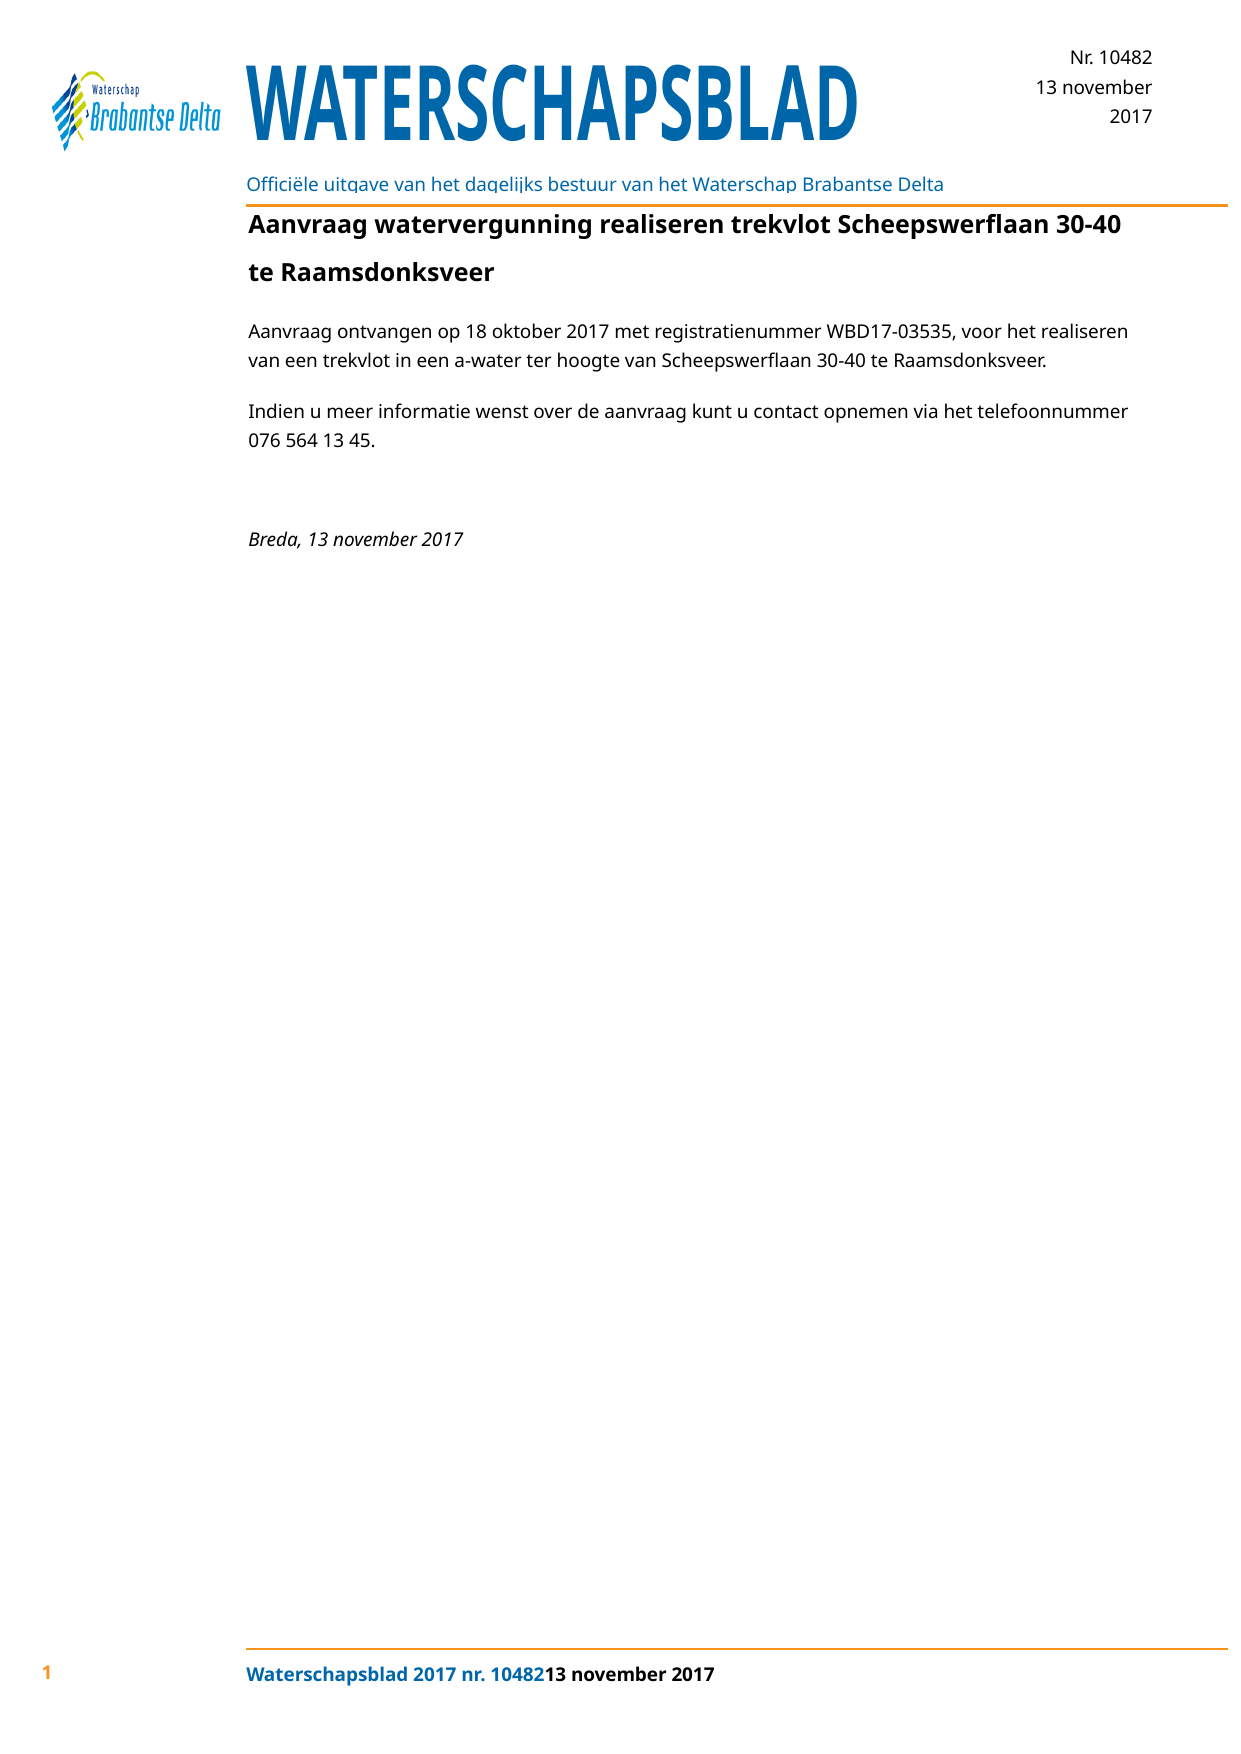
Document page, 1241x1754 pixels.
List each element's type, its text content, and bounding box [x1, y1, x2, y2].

text Breda, 13 november 2017 [248, 526, 1152, 551]
text Aanvraag ontvangen op 18 oktober 2017 met registratienummer WBD17-03535, voor het realiseren van een trekvlot in een a-water ter hoogte van Scheepswerflaan 30-40 te Raamsdonksveer. [248, 318, 1152, 373]
picture [41, 47, 231, 172]
text Aanvraag watervergunning realiseren trekvlot Scheepswerflaan 30-40 te Raamsdonksveer [248, 207, 1152, 288]
text Indien u meer informatie wenst over de aanvraag kunt u contact opnemen via het telefoonnummer 076 564 13 45. [248, 398, 1152, 453]
